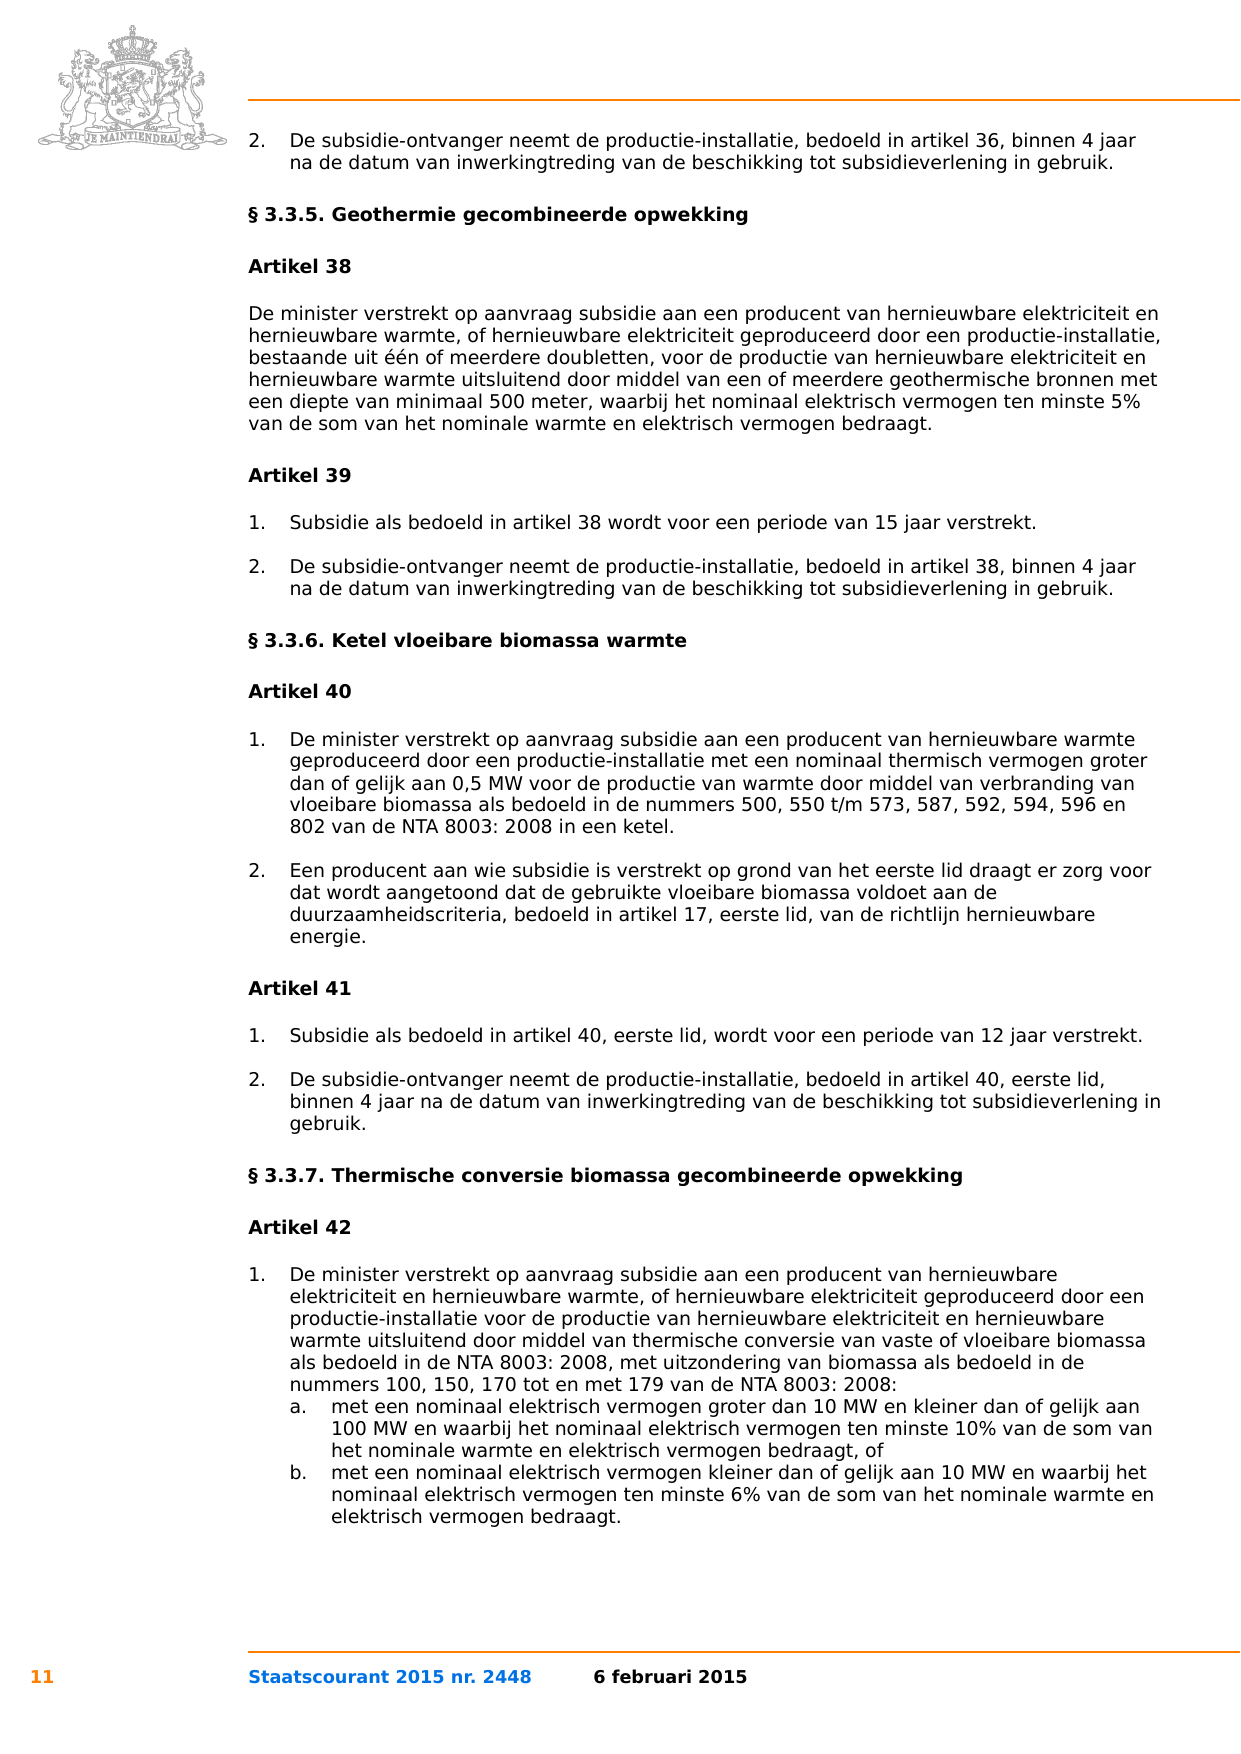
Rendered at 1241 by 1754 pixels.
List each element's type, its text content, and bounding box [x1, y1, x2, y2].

subtitle § 3.3.6. Ketel vloeibare biomassa warmte [248, 629, 1163, 651]
text 2. Een producent aan wie subsidie is verstrekt op grond van het eerste lid draagt er zorg voor dat wordt aangetoond dat de gebruikte vloeibare biomassa voldoet aan de duurzaamheidscriteria, bedoeld in artikel 17, eerste lid, van de richtlijn hernieuwbare energie. [248, 860, 1163, 948]
subtitle Artikel 40 [248, 681, 1163, 703]
subtitle Artikel 38 [248, 256, 1163, 278]
text 1. De minister verstrekt op aanvraag subsidie aan een producent van hernieuwbare warmte geproduceerd door een productie-installatie met een nominaal thermisch vermogen groter dan of gelijk aan 0,5 MW voor de productie van warmte door middel van verbranding van vloeibare biomassa als bedoeld in de nummers 500, 550 t/m 573, 587, 592, 594, 596 en 802 van de NTA 8003: 2008 in een ketel. [248, 728, 1163, 838]
subtitle § 3.3.5. Geothermie gecombineerde opwekking [248, 204, 1163, 226]
text 2. De subsidie-ontvanger neemt de productie-installatie, bedoeld in artikel 36, binnen 4 jaar na de datum van inwerkingtreding van de beschikking tot subsidieverlening in gebruik. [248, 130, 1163, 174]
subtitle § 3.3.7. Thermische conversie biomassa gecombineerde opwekking [248, 1165, 1163, 1187]
subtitle Artikel 41 [248, 978, 1163, 1000]
text De minister verstrekt op aanvraag subsidie aan een producent van hernieuwbare elektriciteit en hernieuwbare warmte, of hernieuwbare elektriciteit geproduceerd door een productie-installatie, bestaande uit één of meerdere doubletten, voor de productie van hernieuwbare elektriciteit en hernieuwbare warmte uitsluitend door middel van een of meerdere geothermische bronnen met een diepte van minimaal 500 meter, waarbij het nominaal elektrisch vermogen ten minste 5% van de som van het nominale warmte en elektrisch vermogen bedraagt. [248, 303, 1163, 435]
subtitle Artikel 39 [248, 465, 1163, 487]
text 1. De minister verstrekt op aanvraag subsidie aan een producent van hernieuwbare elektriciteit en hernieuwbare warmte, of hernieuwbare elektriciteit geproduceerd door een productie-installatie voor de productie van hernieuwbare elektriciteit en hernieuwbare warmte uitsluitend door middel van thermische conversie van vaste of vloeibare biomassa als bedoeld in de NTA 8003: 2008, met uitzondering van biomassa als bedoeld in de nummers 100, 150, 170 tot en met 179 van de NTA 8003: 2008: [248, 1264, 1163, 1396]
text a. met een nominaal elektrisch vermogen groter dan 10 MW en kleiner dan of gelijk aan 100 MW en waarbij het nominaal elektrisch vermogen ten minste 10% van de som van het nominale warmte en elektrisch vermogen bedraagt, of [289, 1396, 1163, 1462]
text 1. Subsidie als bedoeld in artikel 38 wordt voor een periode van 15 jaar verstrekt. [248, 512, 1163, 534]
text 2. De subsidie-ontvanger neemt de productie-installatie, bedoeld in artikel 38, binnen 4 jaar na de datum van inwerkingtreding van de beschikking tot subsidieverlening in gebruik. [248, 556, 1163, 599]
text 1. Subsidie als bedoeld in artikel 40, eerste lid, wordt voor een periode van 12 jaar verstrekt. [248, 1025, 1163, 1047]
text 2. De subsidie-ontvanger neemt de productie-installatie, bedoeld in artikel 40, eerste lid, binnen 4 jaar na de datum van inwerkingtreding van de beschikking tot subsidieverlening in gebruik. [248, 1069, 1163, 1135]
text b. met een nominaal elektrisch vermogen kleiner dan of gelijk aan 10 MW en waarbij het nominaal elektrisch vermogen ten minste 6% van de som van het nominale warmte en elektrisch vermogen bedraagt. [289, 1462, 1163, 1528]
subtitle Artikel 42 [248, 1217, 1163, 1239]
picture [38, 25, 227, 150]
